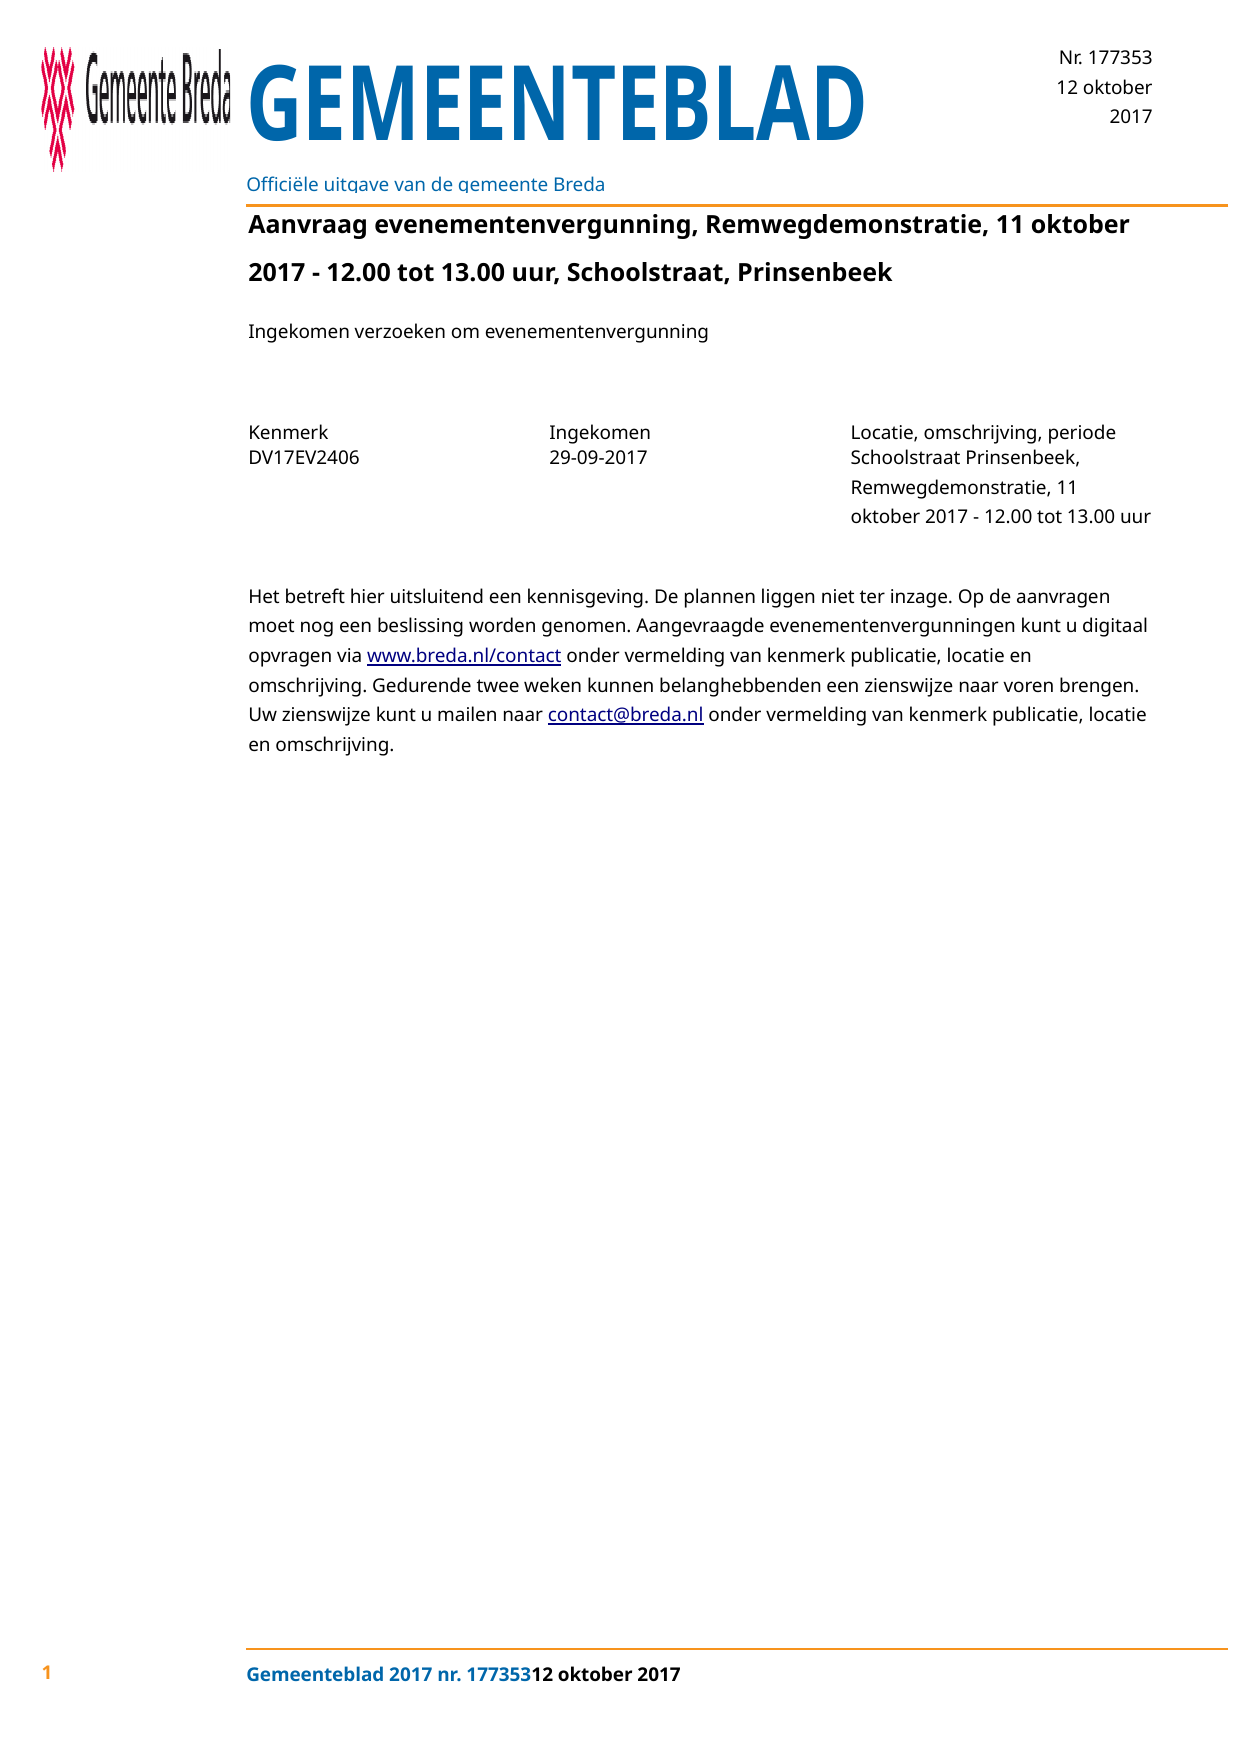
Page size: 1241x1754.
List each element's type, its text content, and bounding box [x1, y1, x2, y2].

table_cell 29-09-2017 [549, 445, 850, 529]
table_cell Schoolstraat Prinsenbeek, Remwegdemonstratie, 11 oktober 2017 - 12.00 tot 13.00 uur [850, 445, 1152, 529]
table_cell DV17EV2406 [248, 445, 549, 529]
text Ingekomen verzoeken om evenementenvergunning [248, 318, 1152, 344]
table_header Kenmerk [248, 419, 549, 444]
text Het betreft hier uitsluitend een kennisgeving. De plannen liggen niet ter inzage. Op de aanvragen moet nog een beslissing worden genomen. Aangevraagde evenementenvergunningen kunt u digitaal opvragen via www.breda.nl/contact onder vermelding van kenmerk publicatie, locatie en omschrijving. Gedurende twee weken kunnen belanghebbenden een zienswijze naar voren brengen. Uw zienswijze kunt u mailen naar contact@breda.nl onder vermelding van kenmerk publicatie, locatie en omschrijving. [248, 583, 1152, 757]
table_header Ingekomen [549, 419, 850, 444]
picture [41, 47, 231, 172]
text Aanvraag evenementenvergunning, Remwegdemonstratie, 11 oktober 2017 - 12.00 tot 13.00 uur, Schoolstraat, Prinsenbeek [248, 207, 1152, 288]
table_header Locatie, omschrijving, periode [850, 419, 1152, 444]
